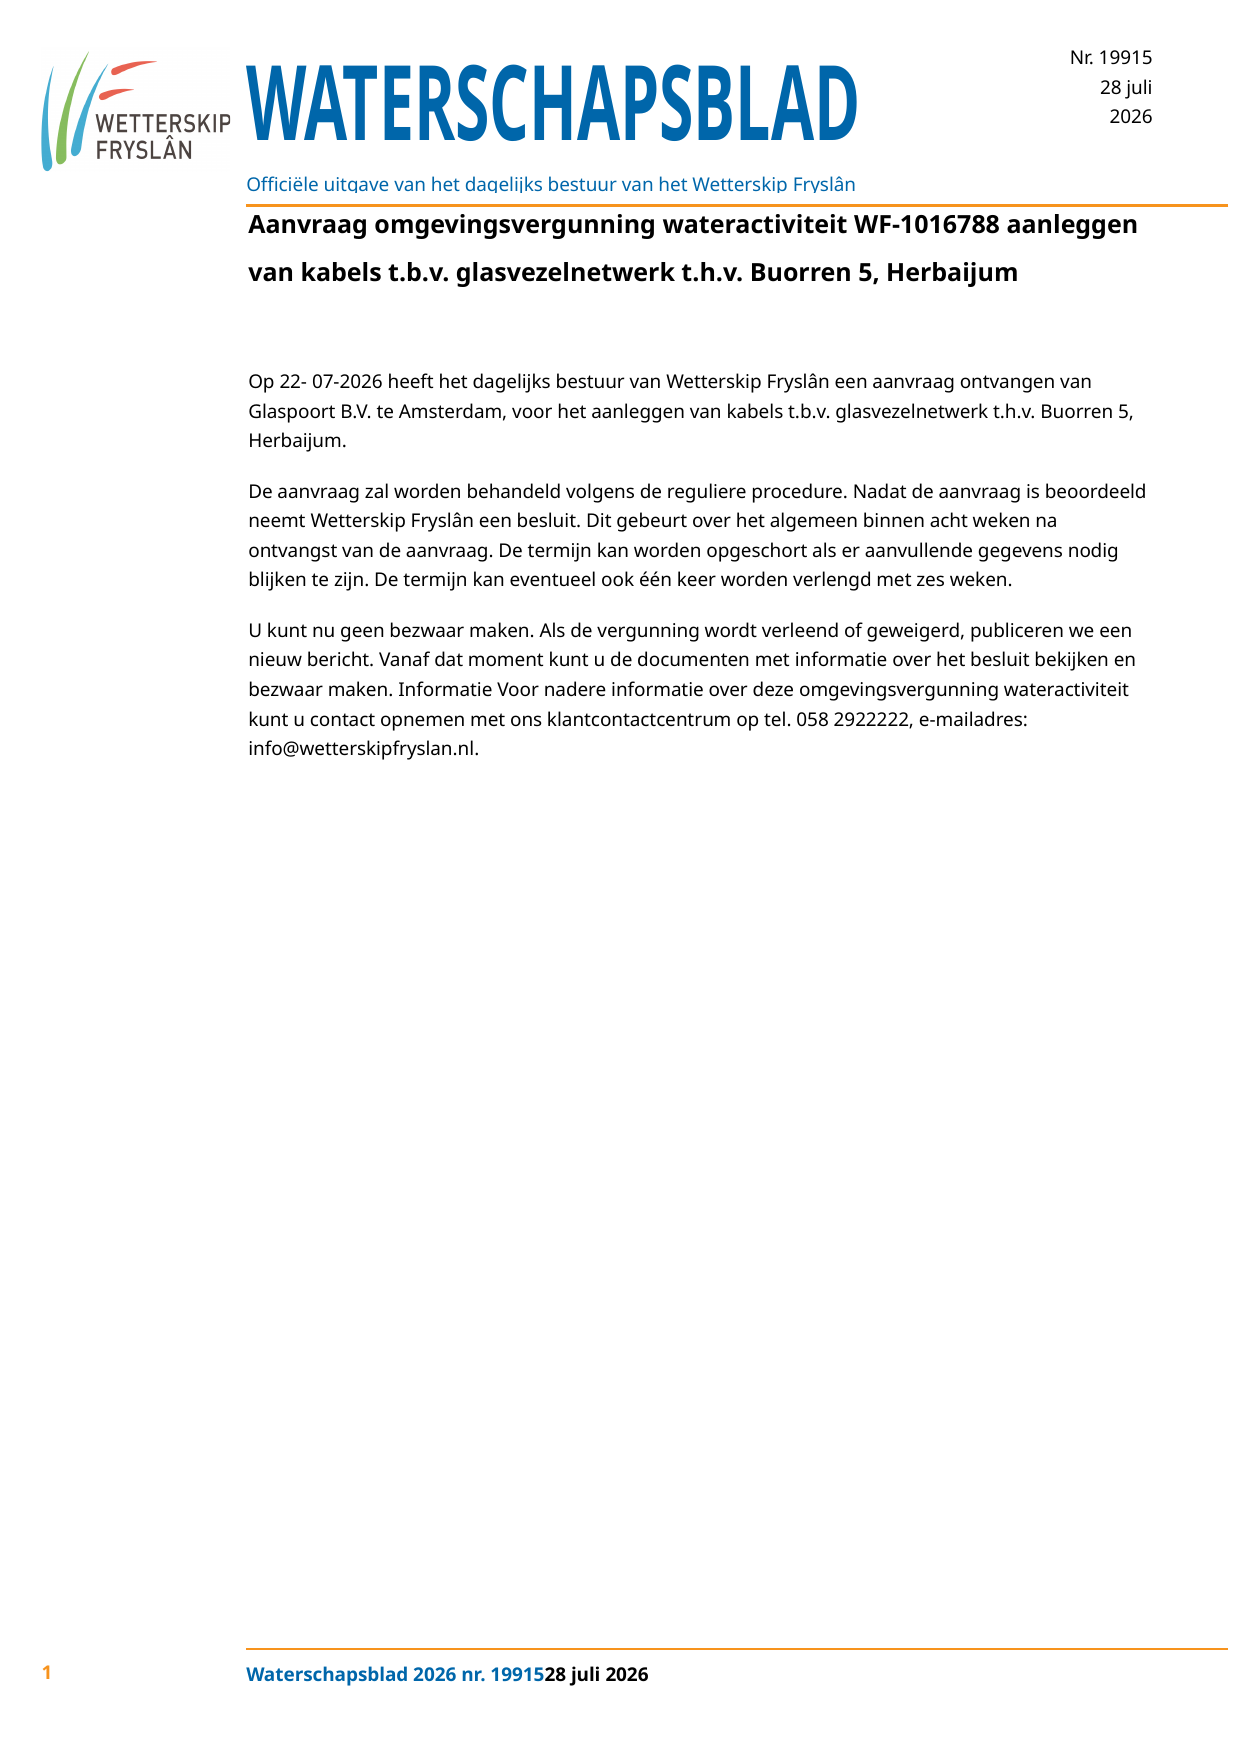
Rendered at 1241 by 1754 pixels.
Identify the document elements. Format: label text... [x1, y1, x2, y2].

text De aanvraag zal worden behandeld volgens de reguliere procedure. Nadat de aanvraag is beoordeeld neemt Wetterskip Fryslân een besluit. Dit gebeurt over het algemeen binnen acht weken na ontvangst van de aanvraag. De termijn kan worden opgeschort als er aanvullende gegevens nodig blijken te zijn. De termijn kan eventueel ook één keer worden verlengd met zes weken. [248, 478, 1152, 592]
text Aanvraag omgevingsvergunning wateractiviteit WF-1016788 aanleggen van kabels t.b.v. glasvezelnetwerk t.h.v. Buorren 5, Herbaijum [248, 207, 1152, 288]
picture [41, 47, 231, 172]
text U kunt nu geen bezwaar maken. Als de vergunning wordt verleend of geweigerd, publiceren we een nieuw bericht. Vanaf dat moment kunt u de documenten met informatie over het besluit bekijken en bezwaar maken. Informatie Voor nadere informatie over deze omgevingsvergunning wateractiviteit kunt u contact opnemen met ons klantcontactcentrum op tel. 058 2922222, e-mailadres: info@wetterskipfryslan.nl. [248, 617, 1152, 761]
text Op 22- 07-2026 heeft het dagelijks bestuur van Wetterskip Fryslân een aanvraag ontvangen van Glaspoort B.V. te Amsterdam, voor het aanleggen van kabels t.b.v. glasvezelnetwerk t.h.v. Buorren 5, Herbaijum. [248, 368, 1152, 453]
